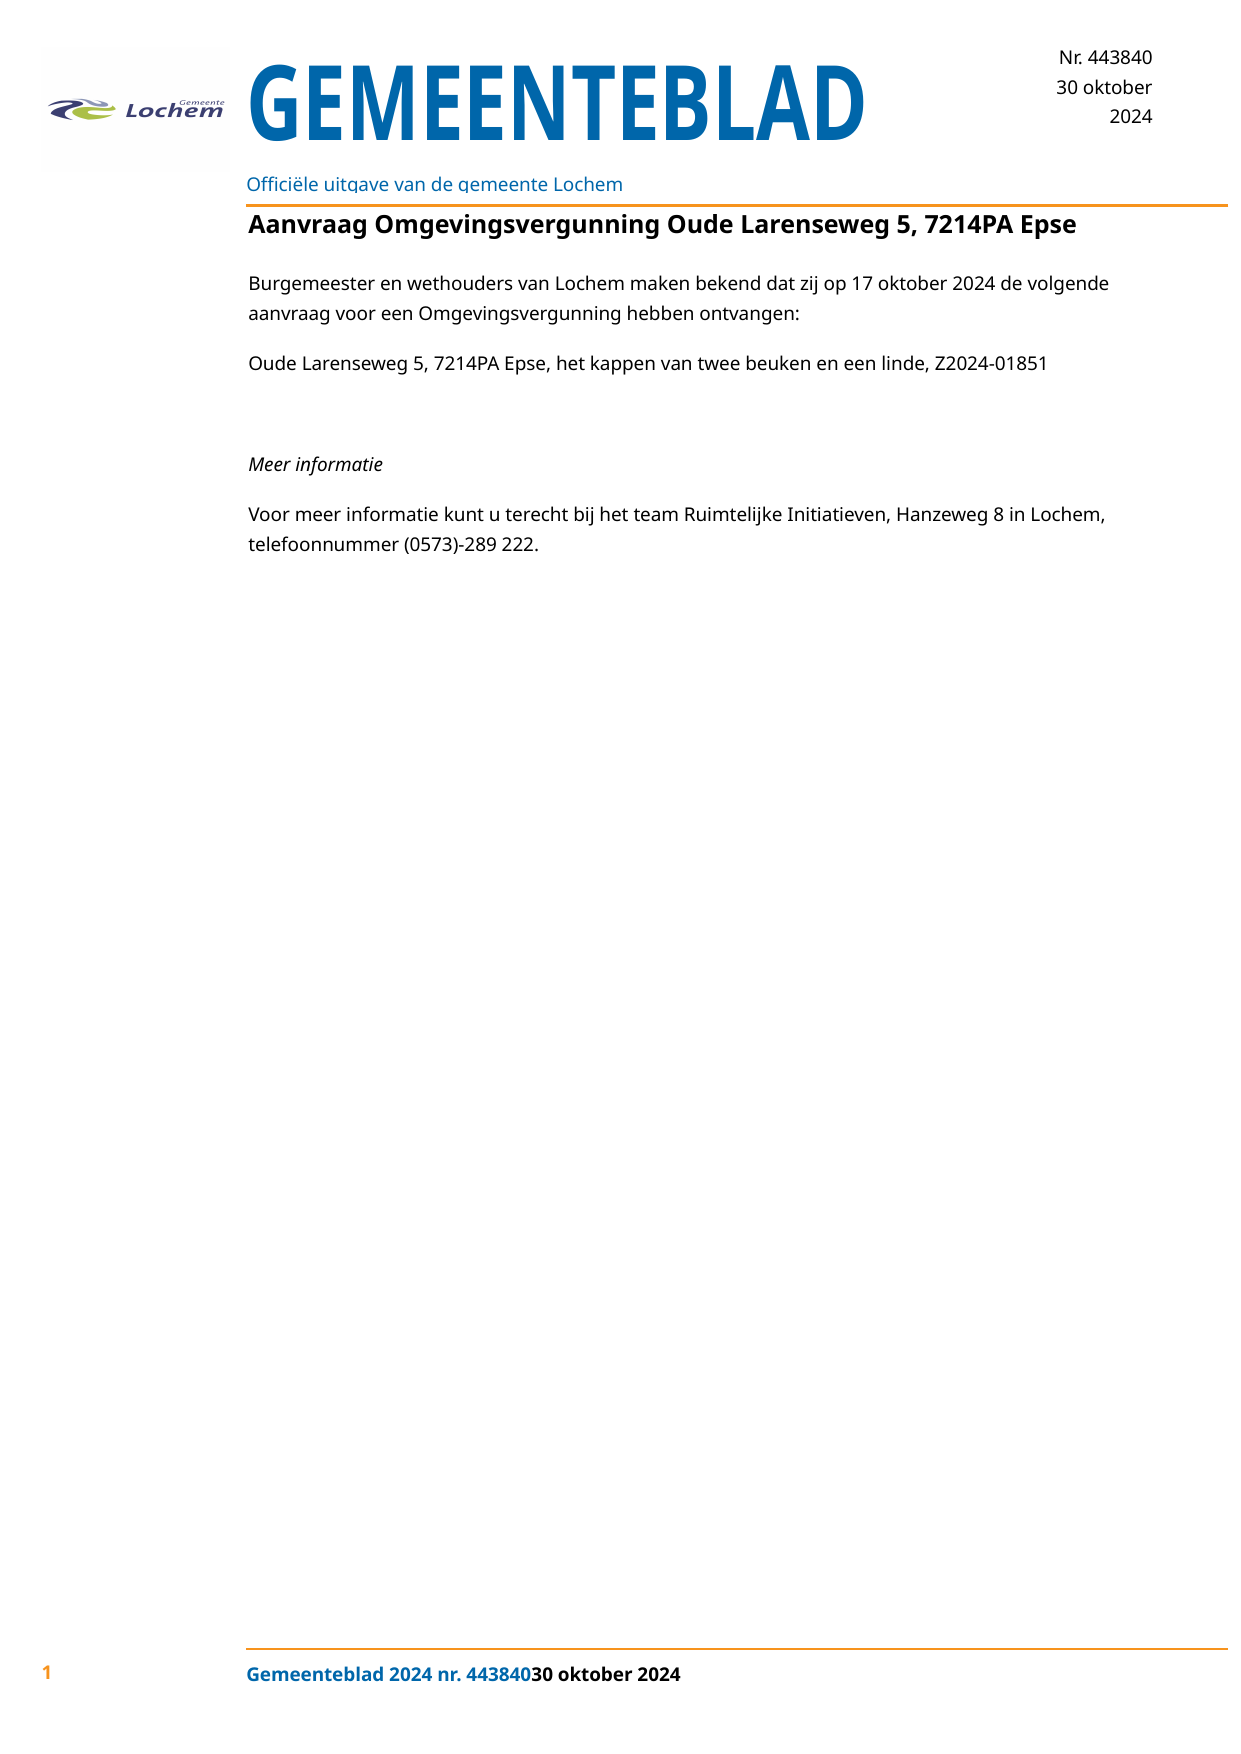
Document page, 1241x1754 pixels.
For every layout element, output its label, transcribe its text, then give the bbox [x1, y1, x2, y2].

text Aanvraag Omgevingsvergunning Oude Larenseweg 5, 7214PA Epse [248, 207, 1152, 241]
text Voor meer informatie kunt u terecht bij het team Ruimtelijke Initiatieven, Hanzeweg 8 in Lochem, telefoonnummer (0573)-289 222. [248, 502, 1152, 557]
text Burgemeester en wethouders van Lochem maken bekend dat zij op 17 oktober 2024 de volgende aanvraag voor een Omgevingsvergunning hebben ontvangen: [248, 270, 1152, 326]
text Oude Larenseweg 5, 7214PA Epse, het kappen van twee beuken en een linde, Z2024-01851 [248, 350, 1152, 376]
picture [41, 47, 231, 172]
text Meer informatie [248, 451, 1152, 477]
